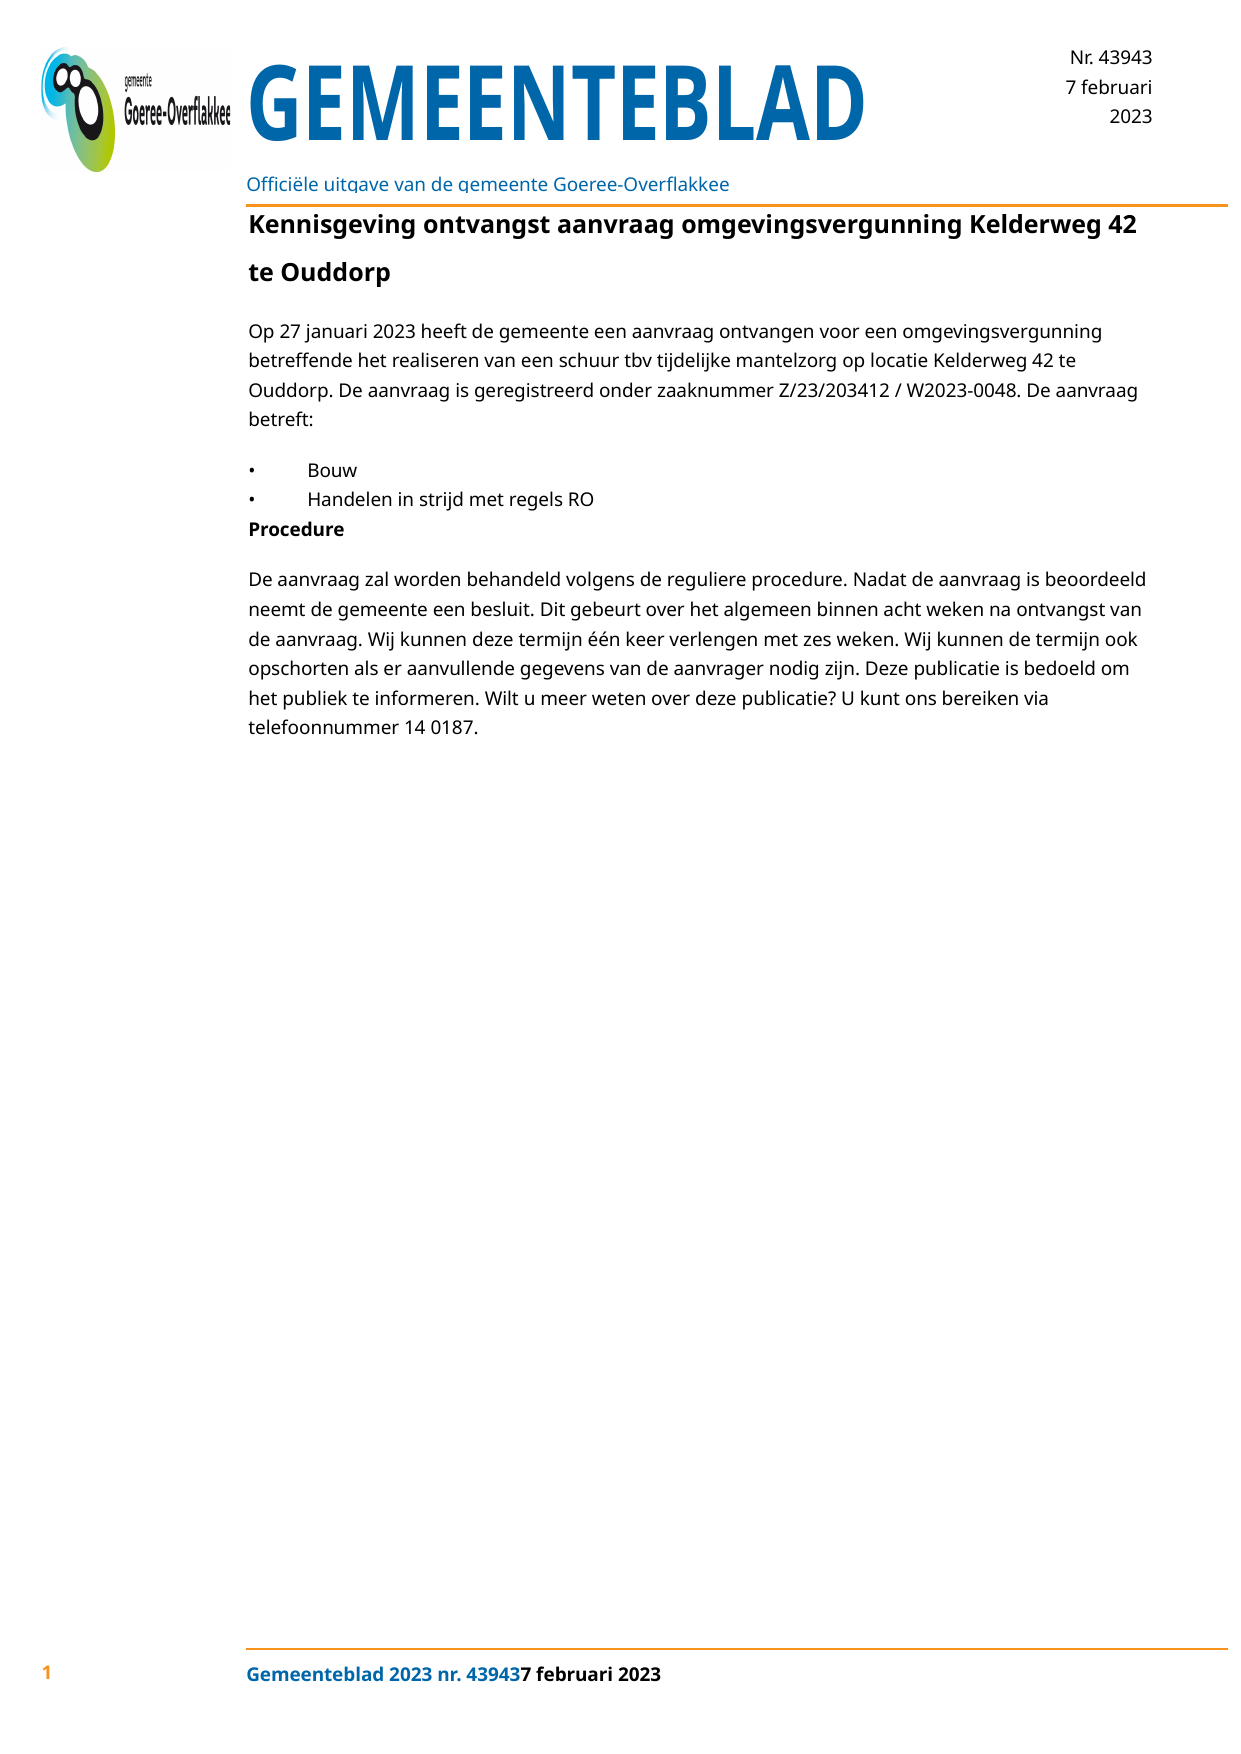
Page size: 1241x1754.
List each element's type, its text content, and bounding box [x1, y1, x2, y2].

list Handelen in strijd met regels RO [248, 487, 1152, 512]
text Procedure [248, 516, 1152, 542]
text De aanvraag zal worden behandeld volgens de reguliere procedure. Nadat de aanvraag is beoordeeld neemt de gemeente een besluit. Dit gebeurt over het algemeen binnen acht weken na ontvangst van de aanvraag. Wij kunnen deze termijn één keer verlengen met zes weken. Wij kunnen de termijn ook opschorten als er aanvullende gegevens van de aanvrager nodig zijn. Deze publicatie is bedoeld om het publiek te informeren. Wilt u meer weten over deze publicatie? U kunt ons bereiken via telefoonnummer 14 0187. [248, 567, 1152, 740]
text Op 27 januari 2023 heeft de gemeente een aanvraag ontvangen voor een omgevingsvergunning betreffende het realiseren van een schuur tbv tijdelijke mantelzorg op locatie Kelderweg 42 te Ouddorp. De aanvraag is geregistreerd onder zaaknummer Z/23/203412 / W2023-0048. De aanvraag betreft: [248, 318, 1152, 432]
list Bouw [248, 457, 1152, 483]
text Kennisgeving ontvangst aanvraag omgevingsvergunning Kelderweg 42 te Ouddorp [248, 207, 1152, 288]
picture [41, 47, 231, 172]
